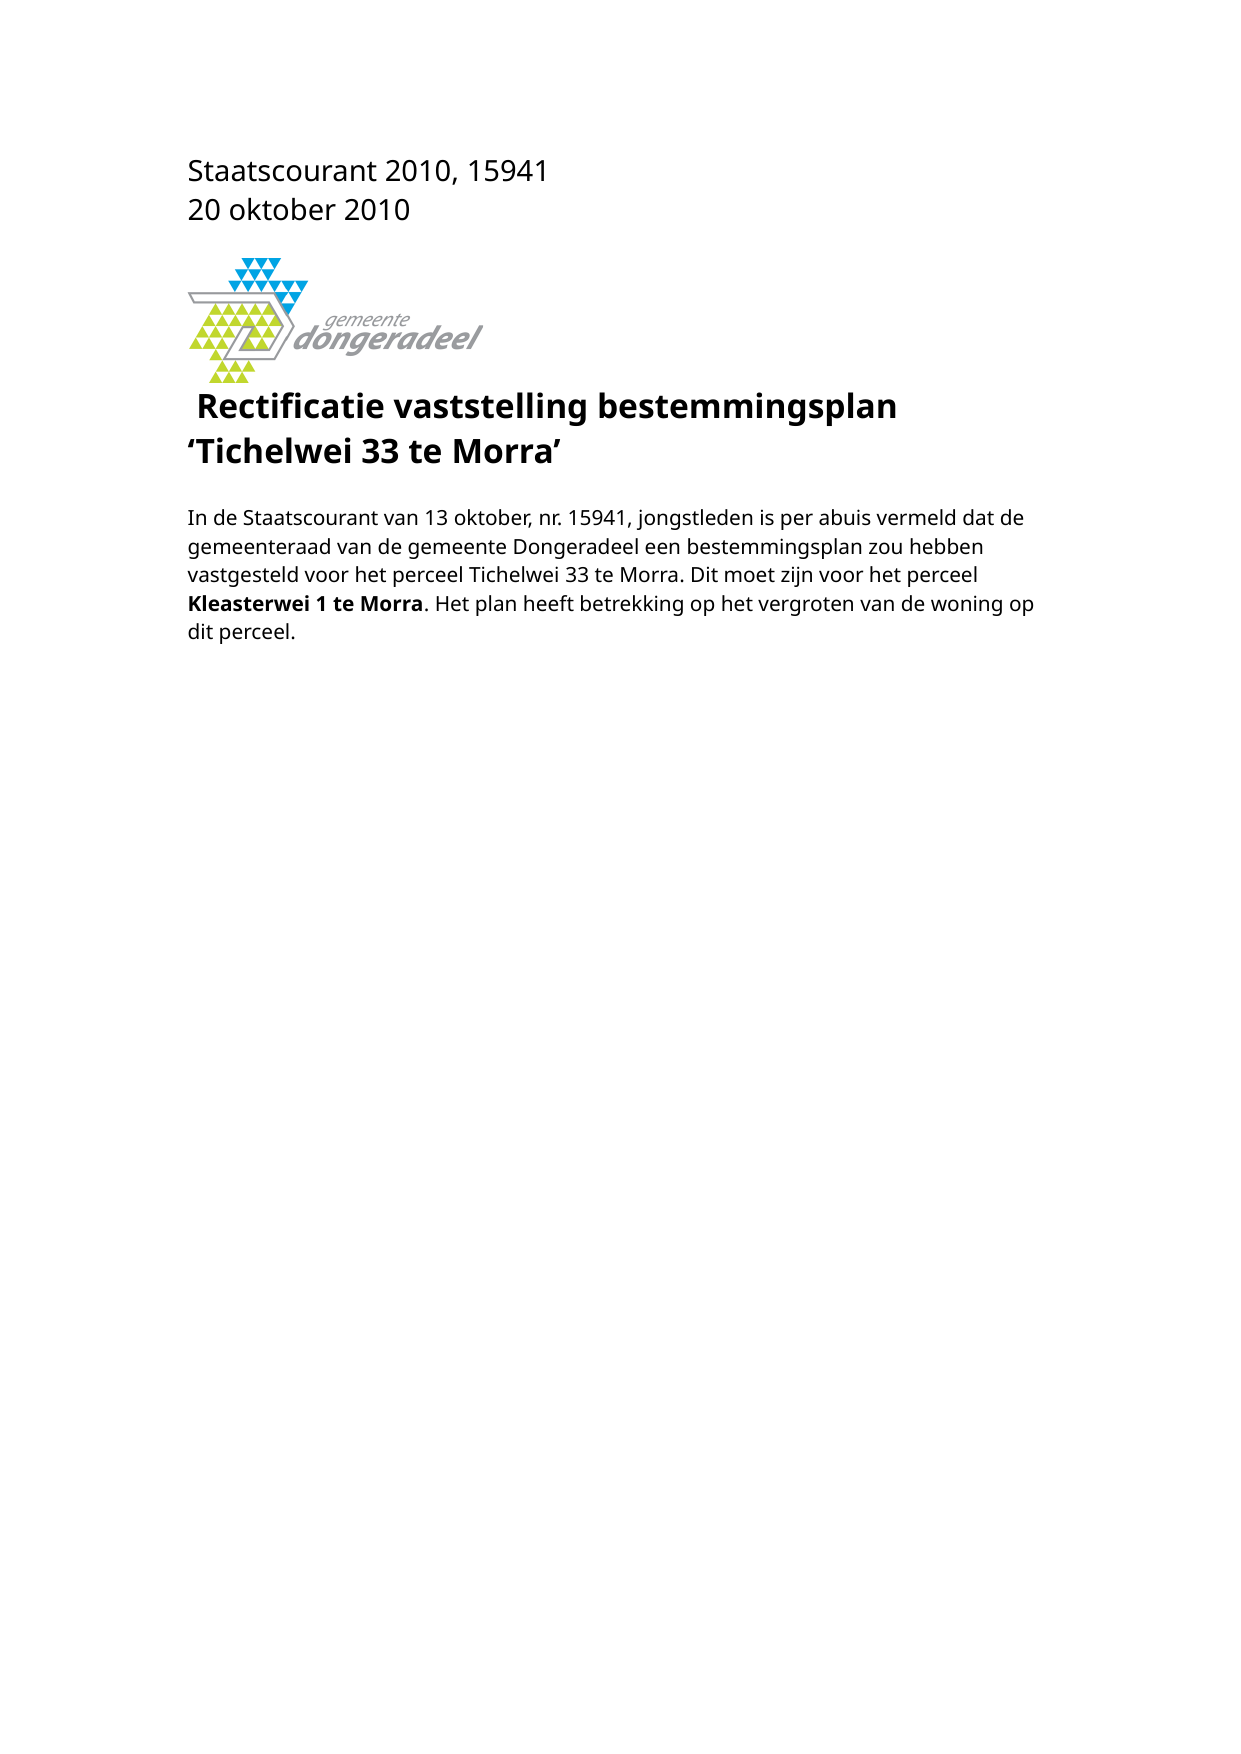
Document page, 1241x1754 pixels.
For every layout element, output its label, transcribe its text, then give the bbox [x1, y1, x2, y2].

picture [187, 258, 484, 383]
picture [257, 269, 266, 280]
picture [283, 294, 293, 303]
picture [243, 272, 253, 280]
picture [290, 283, 300, 291]
text 20 oktober 2010 [187, 190, 1053, 229]
subtitle Rectificatie vaststelling bestemmingsplan ‘Tichelwei 33 te Morra’ [187, 271, 1053, 473]
picture [277, 283, 286, 291]
text In de Staatscourant van 13 oktober, nr. 15941, jongstleden is per abuis vermeld dat de gemeenteraad van de gemeente Dongeradeel een bestemmingsplan zou hebben vastgesteld voor het perceel Tichelwei 33 te Morra. Dit moet zijn voor het perceel Kleasterwei 1 te Morra. Het plan heeft betrekking op het vergroten van de woning op dit perceel. [187, 503, 1053, 646]
picture [263, 261, 273, 269]
text Staatscourant 2010, 15941 [187, 150, 1053, 190]
picture [250, 260, 260, 269]
